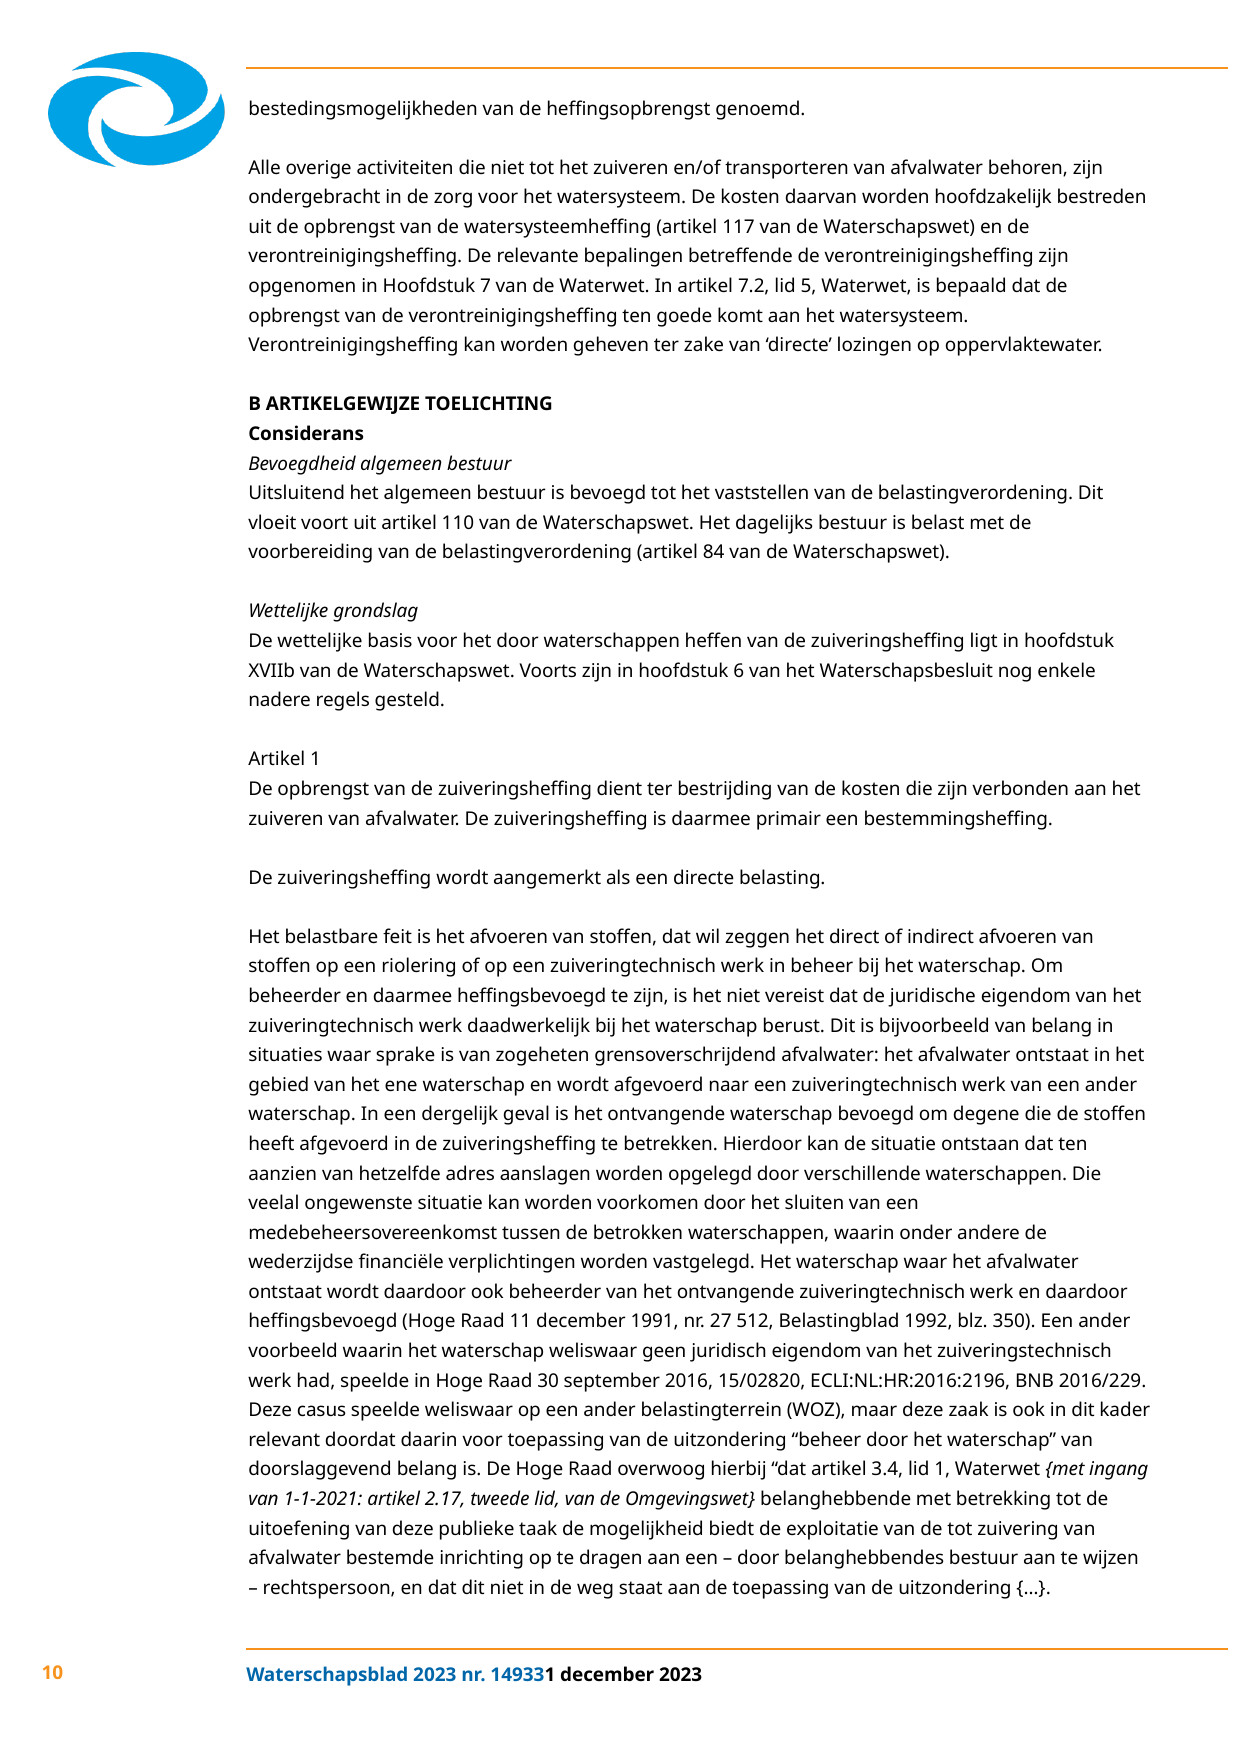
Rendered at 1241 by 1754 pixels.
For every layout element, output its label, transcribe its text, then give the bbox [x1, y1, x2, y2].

text B ARTIKELGEWIJZE TOELICHTING [248, 391, 1152, 416]
text Uitsluitend het algemeen bestuur is bevoegd tot het vaststellen van de belastingverordening. Dit vloeit voort uit artikel 110 van de Waterschapswet. Het dagelijks bestuur is belast met de voorbereiding van de belastingverordening (artikel 84 van de Waterschapswet). [248, 479, 1152, 564]
text Wettelijke grondslag [248, 598, 1152, 623]
text Bevoegdheid algemeen bestuur [248, 450, 1152, 476]
text Alle overige activiteiten die niet tot het zuiveren en/of transporteren van afvalwater behoren, zijn ondergebracht in de zorg voor het watersysteem. De kosten daarvan worden hoofdzakelijk bestreden uit de opbrengst van de watersysteemheffing (artikel 117 van de Waterschapswet) en de verontreinigingsheffing. De relevante bepalingen betreffende de verontreinigingsheffing zijn opgenomen in Hoofdstuk 7 van de Waterwet. In artikel 7.2, lid 5, Waterwet, is bepaald dat de opbrengst van de verontreinigingsheffing ten goede komt aan het watersysteem. Verontreinigingsheffing kan worden geheven ter zake van ‘directe’ lozingen op oppervlaktewater. [248, 154, 1152, 357]
text De wettelijke basis voor het door waterschappen heffen van de zuiveringsheffing ligt in hoofdstuk XVIIb van de Waterschapswet. Voorts zijn in hoofdstuk 6 van het Waterschapsbesluit nog enkele nadere regels gesteld. [248, 627, 1152, 712]
text Artikel 1 [248, 746, 1152, 771]
text Het belastbare feit is het afvoeren van stoffen, dat wil zeggen het direct of indirect afvoeren van stoffen op een riolering of op een zuiveringtechnisch werk in beheer bij het waterschap. Om beheerder en daarmee heffingsbevoegd te zijn, is het niet vereist dat de juridische eigendom van het zuiveringtechnisch werk daadwerkelijk bij het waterschap berust. Dit is bijvoorbeeld van belang in situaties waar sprake is van zogeheten grensoverschrijdend afvalwater: het afvalwater ontstaat in het gebied van het ene waterschap en wordt afgevoerd naar een zuiveringtechnisch werk van een ander waterschap. In een dergelijk geval is het ontvangende waterschap bevoegd om degene die de stoffen heeft afgevoerd in de zuiveringsheffing te betrekken. Hierdoor kan de situatie ontstaan dat ten aanzien van hetzelfde adres aanslagen worden opgelegd door verschillende waterschappen. Die veelal ongewenste situatie kan worden voorkomen door het sluiten van een medebeheersovereenkomst tussen de betrokken waterschappen, waarin onder andere de wederzijdse financiële verplichtingen worden vastgelegd. Het waterschap waar het afvalwater ontstaat wordt daardoor ook beheerder van het ontvangende zuiveringtechnisch werk en daardoor heffingsbevoegd (Hoge Raad 11 december 1991, nr. 27 512, Belastingblad 1992, blz. 350). Een ander voorbeeld waarin het waterschap weliswaar geen juridisch eigendom van het zuiveringstechnisch werk had, speelde in Hoge Raad 30 september 2016, 15/02820, ECLI:NL:HR:2016:2196, BNB 2016/229. Deze casus speelde weliswaar op een ander belastingterrein (WOZ), maar deze zaak is ook in dit kader relevant doordat daarin voor toepassing van de uitzondering “beheer door het waterschap” van doorslaggevend belang is. De Hoge Raad overwoog hierbij “dat artikel 3.4, lid 1, Waterwet {met ingang van 1-1-2021: artikel 2.17, tweede lid, van de Omgevingswet} belanghebbende met betrekking tot de uitoefening van deze publieke taak de mogelijkheid biedt de exploitatie van de tot zuivering van afvalwater bestemde inrichting op te dragen aan een – door belanghebbendes bestuur aan te wijzen – rechtspersoon, en dat dit niet in de weg staat aan de toepassing van de uitzondering {…}. [248, 923, 1152, 1600]
text De zuiveringsheffing wordt aangemerkt als een directe belasting. [248, 864, 1152, 890]
text Considerans [248, 420, 1152, 446]
text bestedingsmogelijkheden van de heffingsopbrengst genoemd. [248, 95, 1152, 121]
picture [41, 47, 231, 172]
text De opbrengst van de zuiveringsheffing dient ter bestrijding van de kosten die zijn verbonden aan het zuiveren van afvalwater. De zuiveringsheffing is daarmee primair een bestemmingsheffing. [248, 775, 1152, 831]
